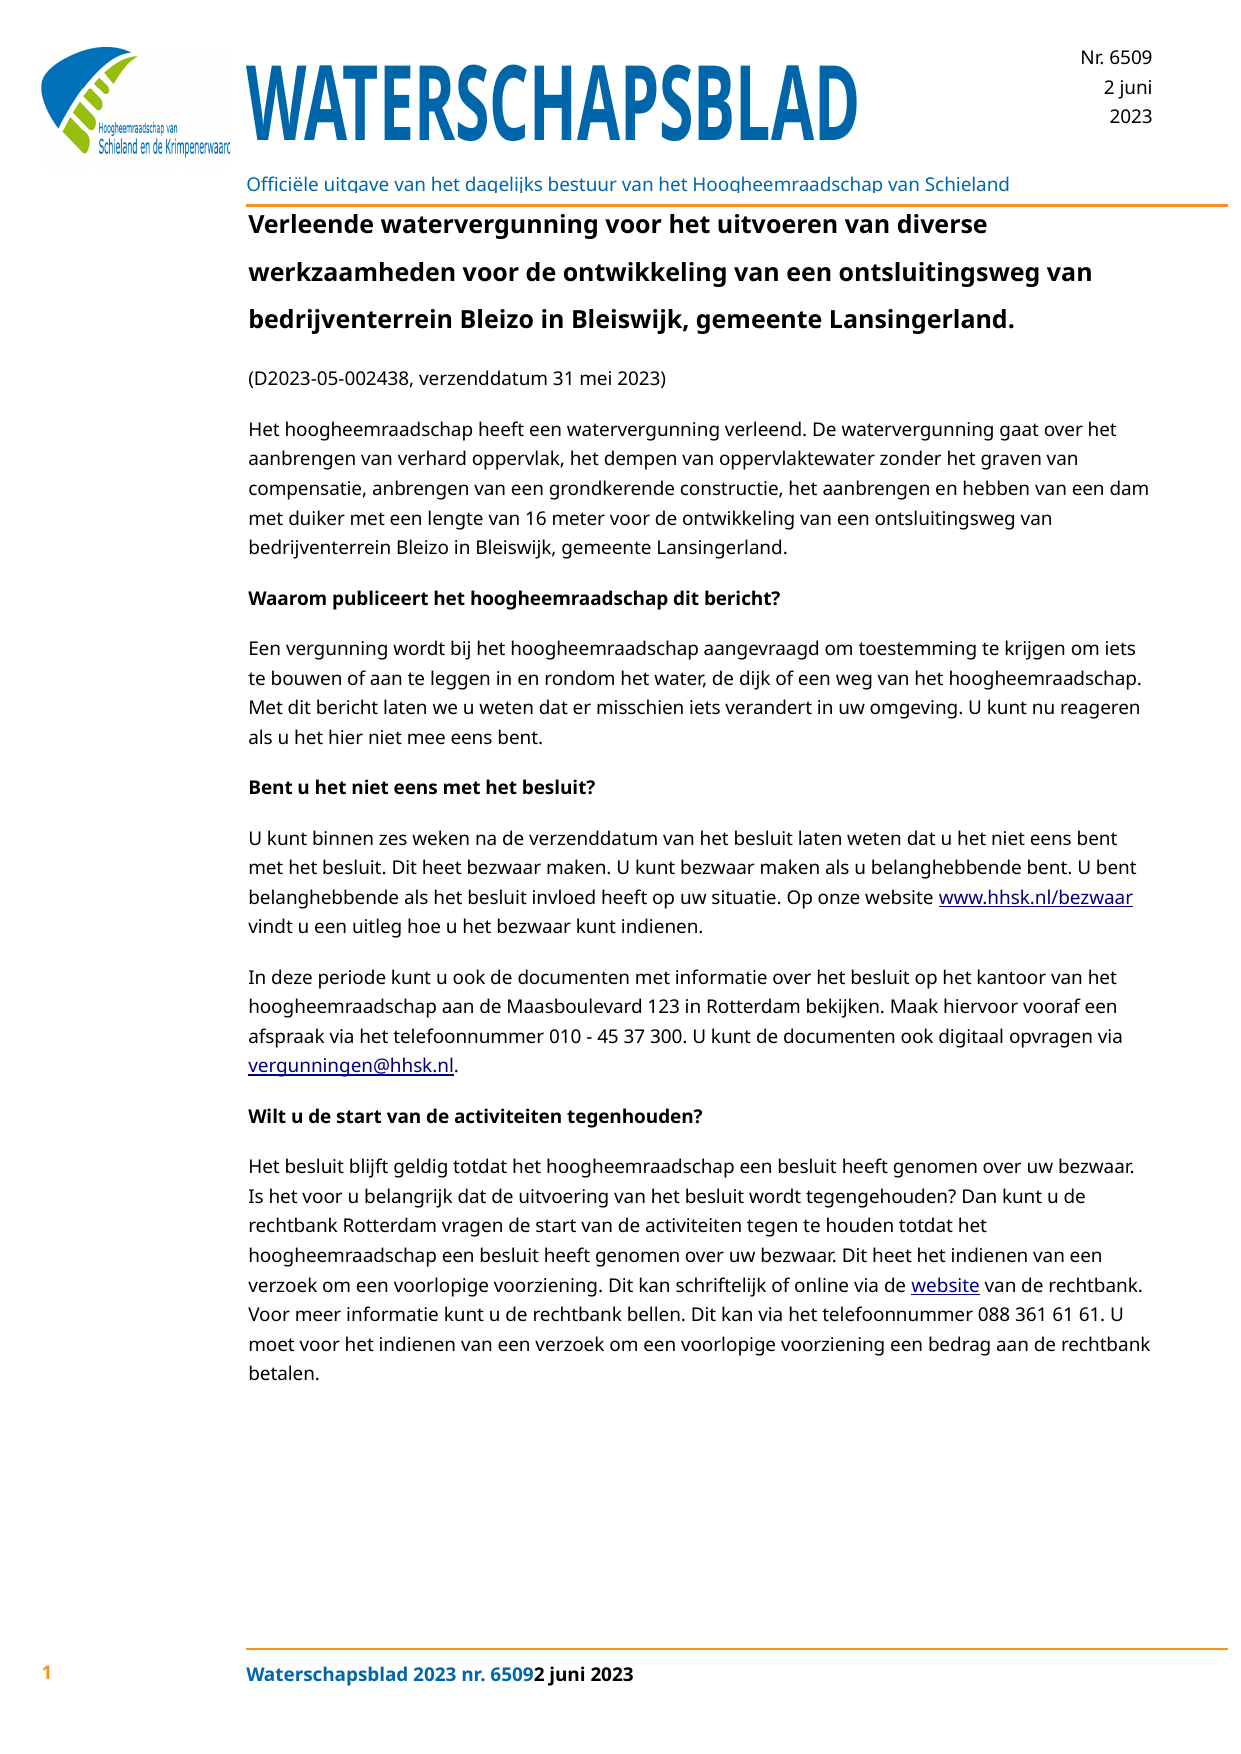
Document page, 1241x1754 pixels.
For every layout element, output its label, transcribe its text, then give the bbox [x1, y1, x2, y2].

text Waarom publiceert het hoogheemraadschap dit bericht? [248, 585, 1152, 610]
text (D2023-05-002438, verzenddatum 31 mei 2023) [248, 366, 1152, 391]
text Verleende watervergunning voor het uitvoeren van diverse werkzaamheden voor de ontwikkeling van een ontsluitingsweg van bedrijventerrein Bleizo in Bleiswijk, gemeente Lansingerland. [248, 207, 1152, 336]
text Wilt u de start van de activiteiten tegenhouden? [248, 1103, 1152, 1129]
picture [41, 47, 231, 172]
text Het hoogheemraadschap heeft een watervergunning verleend. De watervergunning gaat over het aanbrengen van verhard oppervlak, het dempen van oppervlaktewater zonder het graven van compensatie, anbrengen van een grondkerende constructie, het aanbrengen en hebben van een dam met duiker met een lengte van 16 meter voor de ontwikkeling van een ontsluitingsweg van bedrijventerrein Bleizo in Bleiswijk, gemeente Lansingerland. [248, 416, 1152, 560]
text Het besluit blijft geldig totdat het hoogheemraadschap een besluit heeft genomen over uw bezwaar. Is het voor u belangrijk dat de uitvoering van het besluit wordt tegengehouden? Dan kunt u de rechtbank Rotterdam vragen de start van de activiteiten tegen te houden totdat het hoogheemraadschap een besluit heeft genomen over uw bezwaar. Dit heet het indienen van een verzoek om een voorlopige voorziening. Dit kan schriftelijk of online via de website van de rechtbank. Voor meer informatie kunt u de rechtbank bellen. Dit kan via het telefoonnummer 088 361 61 61. U moet voor het indienen van een verzoek om een voorlopige voorziening een bedrag aan de rechtbank betalen. [248, 1153, 1152, 1386]
text Een vergunning wordt bij het hoogheemraadschap aangevraagd om toestemming te krijgen om iets te bouwen of aan te leggen in en rondom het water, de dijk of een weg van het hoogheemraadschap. Met dit bericht laten we u weten dat er misschien iets verandert in uw omgeving. U kunt nu reageren als u het hier niet mee eens bent. [248, 635, 1152, 749]
text In deze periode kunt u ook de documenten met informatie over het besluit op het kantoor van het hoogheemraadschap aan de Maasboulevard 123 in Rotterdam bekijken. Maak hiervoor vooraf een afspraak via het telefoonnummer 010 - 45 37 300. U kunt de documenten ook digitaal opvragen via vergunningen@hhsk.nl. [248, 964, 1152, 1078]
text Bent u het niet eens met het besluit? [248, 774, 1152, 800]
text U kunt binnen zes weken na de verzenddatum van het besluit laten weten dat u het niet eens bent met het besluit. Dit heet bezwaar maken. U kunt bezwaar maken als u belanghebbende bent. U bent belanghebbende als het besluit invloed heeft op uw situatie. Op onze website www.hhsk.nl/bezwaar vindt u een uitleg hoe u het bezwaar kunt indienen. [248, 825, 1152, 939]
